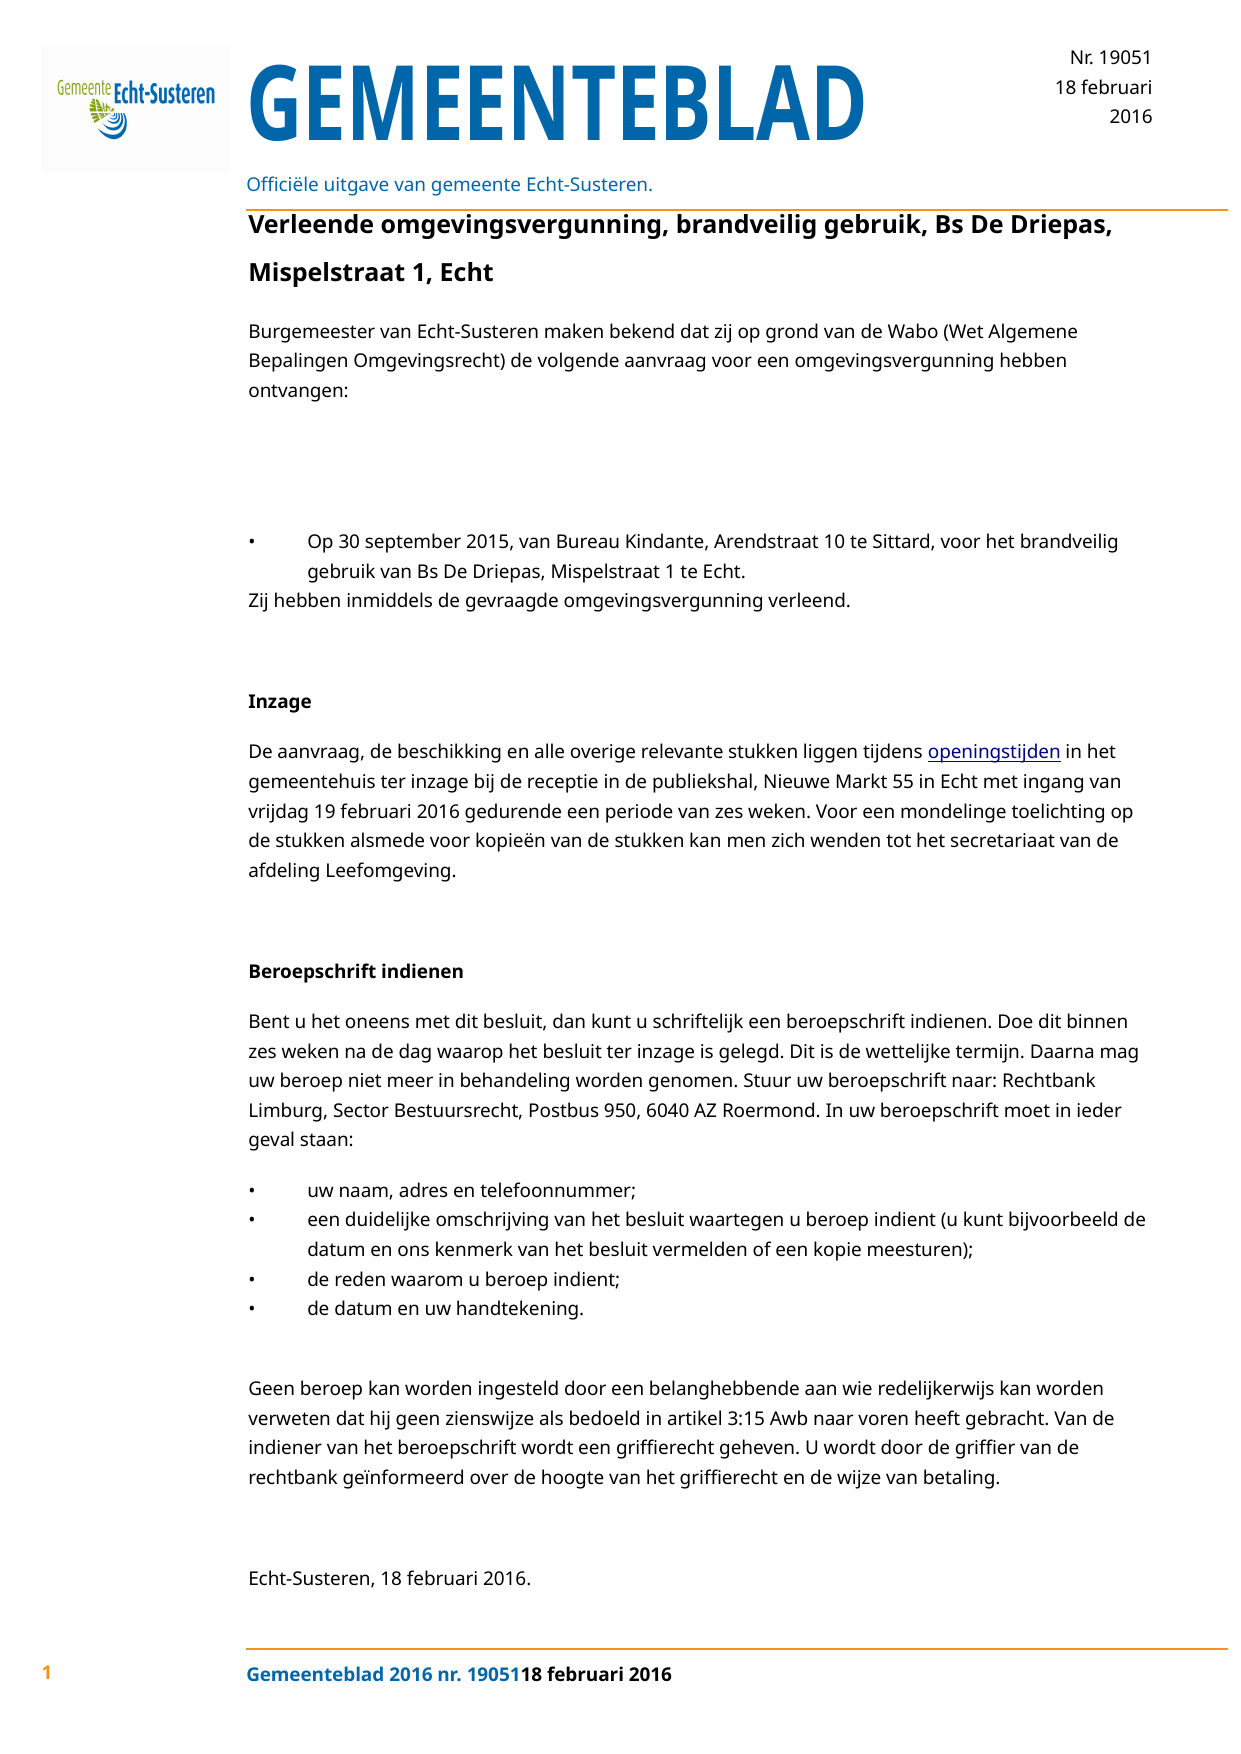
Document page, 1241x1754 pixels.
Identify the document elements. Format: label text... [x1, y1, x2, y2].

list uw naam, adres en telefoonnummer; [248, 1177, 1152, 1203]
list Op 30 september 2015, van Bureau Kindante, Arendstraat 10 te Sittard, voor het brandveilig gebruik van Bs De Driepas, Mispelstraat 1 te Echt. [248, 528, 1152, 584]
text Echt-Susteren, 18 februari 2016. [248, 1565, 1152, 1591]
picture [41, 47, 231, 172]
text Beroepschrift indienen [248, 958, 1152, 984]
text Geen beroep kan worden ingesteld door een belanghebbende aan wie redelijkerwijs kan worden verweten dat hij geen zienswijze als bedoeld in artikel 3:15 Awb naar voren heeft gebracht. Van de indiener van het beroepschrift wordt een griffierecht geheven. U wordt door de griffier van de rechtbank geïnformeerd over de hoogte van het griffierecht en de wijze van betaling. [248, 1375, 1152, 1490]
text Verleende omgevingsvergunning, brandveilig gebruik, Bs De Driepas, Mispelstraat 1, Echt [248, 211, 1152, 288]
text Inzage [248, 688, 1152, 714]
text Bent u het oneens met dit besluit, dan kunt u schriftelijk een beroepschrift indienen. Doe dit binnen zes weken na de dag waarop het besluit ter inzage is gelegd. Dit is de wettelijke termijn. Daarna mag uw beroep niet meer in behandeling worden genomen. Stuur uw beroepschrift naar: Rechtbank Limburg, Sector Bestuursrecht, Postbus 950, 6040 AZ Roermond. In uw beroepschrift moet in ieder geval staan: [248, 1008, 1152, 1152]
list de datum en uw handtekening. [248, 1295, 1152, 1321]
text De aanvraag, de beschikking en alle overige relevante stukken liggen tijdens openingstijden in het gemeentehuis ter inzage bij de receptie in de publiekshal, Nieuwe Markt 55 in Echt met ingang van vrijdag 19 februari 2016 gedurende een periode van zes weken. Voor een mondelinge toelichting op de stukken alsmede voor kopieën van de stukken kan men zich wenden tot het secretariaat van de afdeling Leefomgeving. [248, 739, 1152, 883]
text Zij hebben inmiddels de gevraagde omgevingsvergunning verleend. [248, 587, 1152, 613]
list een duidelijke omschrijving van het besluit waartegen u beroep indient (u kunt bijvoorbeeld de datum en ons kenmerk van het besluit vermelden of een kopie meesturen); [248, 1207, 1152, 1262]
text Burgemeester van Echt-Susteren maken bekend dat zij op grond van de Wabo (Wet Algemene Bepalingen Omgevingsrecht) de volgende aanvraag voor een omgevingsvergunning hebben ontvangen: [248, 318, 1152, 403]
list de reden waarom u beroep indient; [248, 1266, 1152, 1292]
